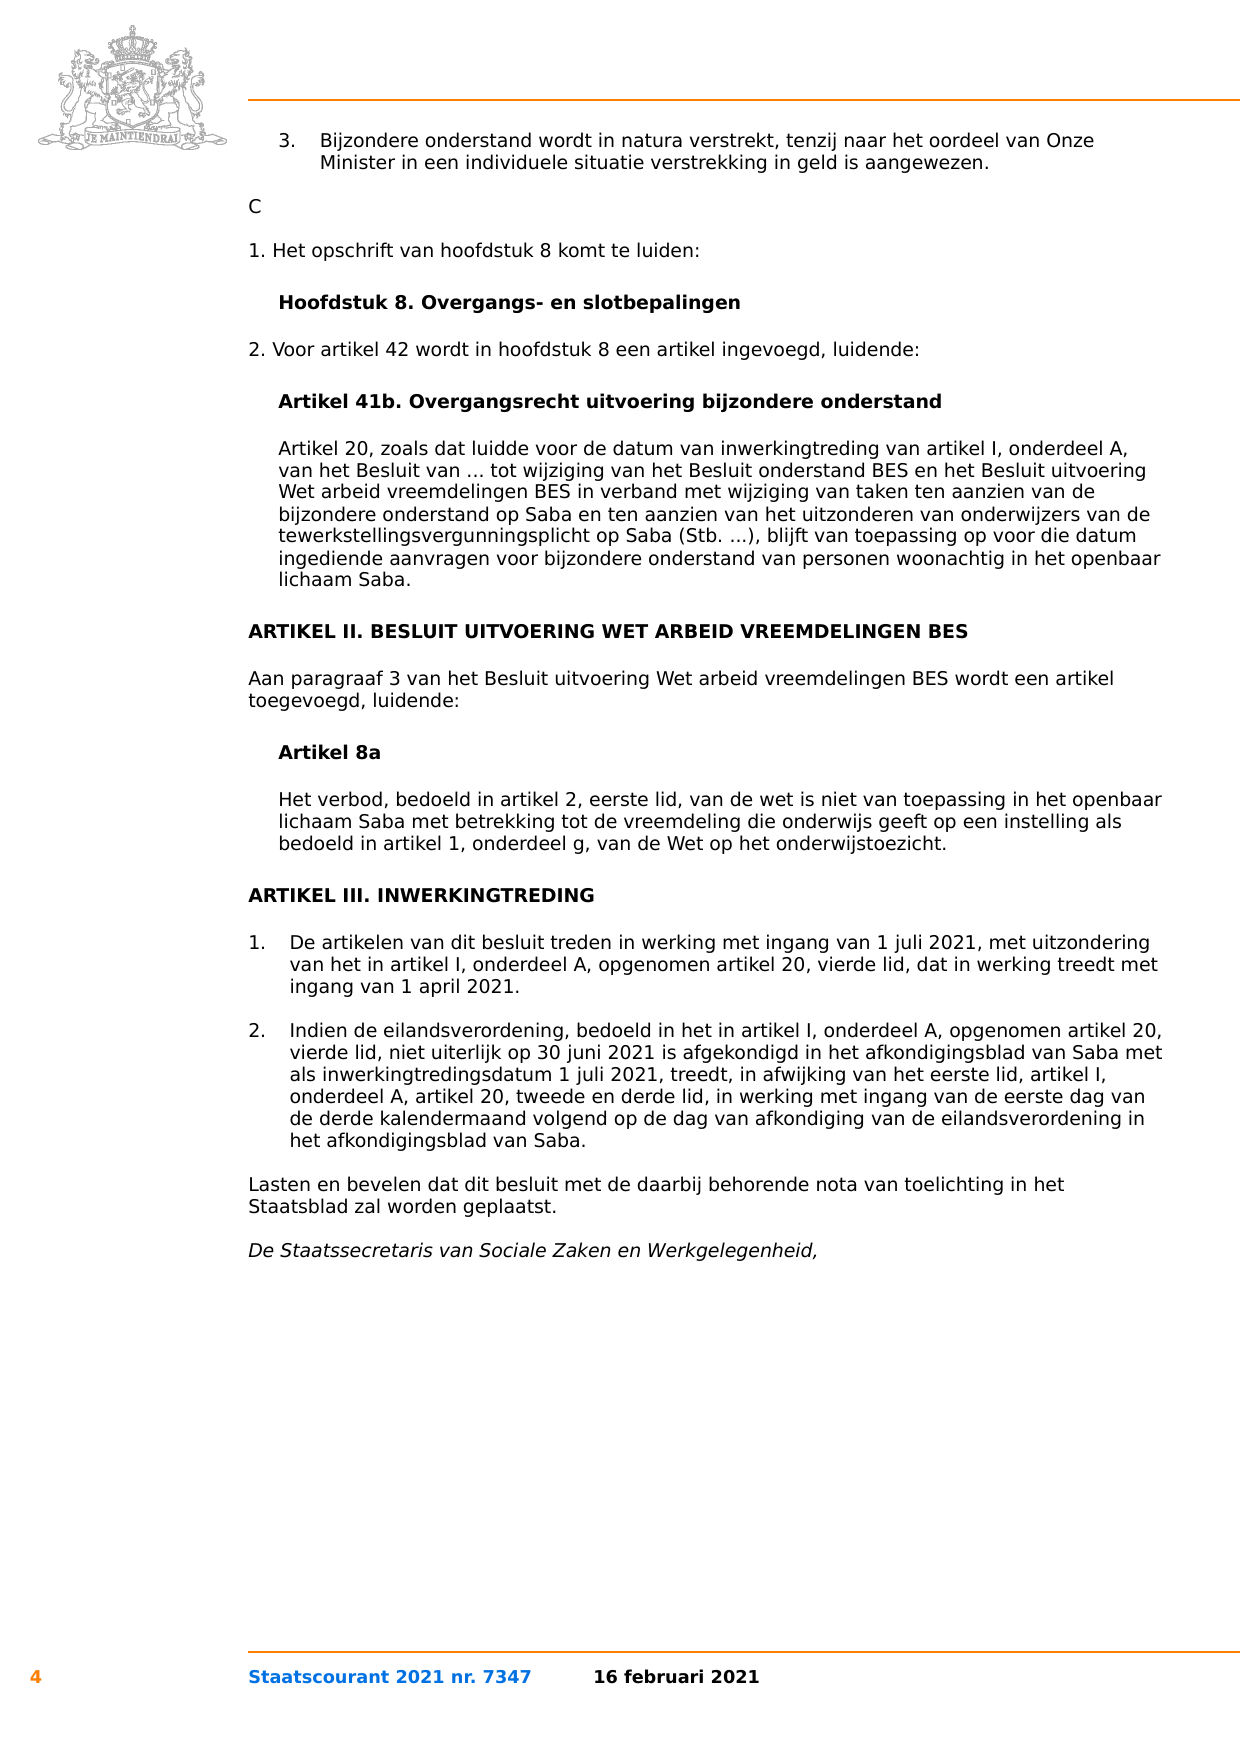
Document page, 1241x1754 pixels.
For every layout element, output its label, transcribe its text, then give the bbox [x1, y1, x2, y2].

subtitle Artikel 41b. Overgangsrecht uitvoering bijzondere onderstand [278, 391, 1163, 412]
text Aan paragraaf 3 van het Besluit uitvoering Wet arbeid vreemdelingen BES wordt een artikel toegevoegd, luidende: [248, 668, 1163, 712]
text C [248, 196, 1163, 218]
text De Staatssecretaris van Sociale Zaken en Werkgelegenheid, [248, 1239, 1163, 1262]
text 3. Bijzondere onderstand wordt in natura verstrekt, tenzij naar het oordeel van Onze Minister in een individuele situatie verstrekking in geld is aangewezen. [278, 130, 1163, 174]
text 1. Het opschrift van hoofdstuk 8 komt te luiden: [248, 239, 1163, 262]
text Lasten en bevelen dat dit besluit met de daarbij behorende nota van toelichting in het Staatsblad zal worden geplaatst. [248, 1174, 1163, 1218]
text 2. Voor artikel 42 wordt in hoofdstuk 8 een artikel ingevoegd, luidende: [248, 338, 1163, 361]
subtitle Hoofdstuk 8. Overgangs- en slotbepalingen [278, 292, 1163, 313]
subtitle ARTIKEL II. BESLUIT UITVOERING WET ARBEID VREEMDELINGEN BES [248, 621, 1163, 643]
text 1. De artikelen van dit besluit treden in werking met ingang van 1 juli 2021, met uitzondering van het in artikel I, onderdeel A, opgenomen artikel 20, vierde lid, dat in werking treedt met ingang van 1 april 2021. [248, 932, 1163, 998]
text Het verbod, bedoeld in artikel 2, eerste lid, van de wet is niet van toepassing in het openbaar lichaam Saba met betrekking tot de vreemdeling die onderwijs geeft op een instelling als bedoeld in artikel 1, onderdeel g, van de Wet op het onderwijstoezicht. [278, 789, 1163, 855]
text 2. Indien de eilandsverordening, bedoeld in het in artikel I, onderdeel A, opgenomen artikel 20, vierde lid, niet uiterlijk op 30 juni 2021 is afgekondigd in het afkondigingsblad van Saba met als inwerkingtredingsdatum 1 juli 2021, treedt, in afwijking van het eerste lid, artikel I, onderdeel A, artikel 20, tweede en derde lid, in werking met ingang van de eerste dag van de derde kalendermaand volgend op de dag van afkondiging van de eilandsverordening in het afkondigingsblad van Saba. [248, 1020, 1163, 1152]
picture [38, 25, 227, 150]
subtitle Artikel 8a [278, 742, 1163, 764]
text Artikel 20, zoals dat luidde voor de datum van inwerkingtreding van artikel I, onderdeel A, van het Besluit van ... tot wijziging van het Besluit onderstand BES en het Besluit uitvoering Wet arbeid vreemdelingen BES in verband met wijziging van taken ten aanzien van de bijzondere onderstand op Saba en ten aanzien van het uitzonderen van onderwijzers van de tewerkstellingsvergunningsplicht op Saba (Stb. ...), blijft van toepassing op voor die datum ingediende aanvragen voor bijzondere onderstand van personen woonachtig in het openbaar lichaam Saba. [278, 437, 1163, 591]
subtitle ARTIKEL III. INWERKINGTREDING [248, 885, 1163, 907]
